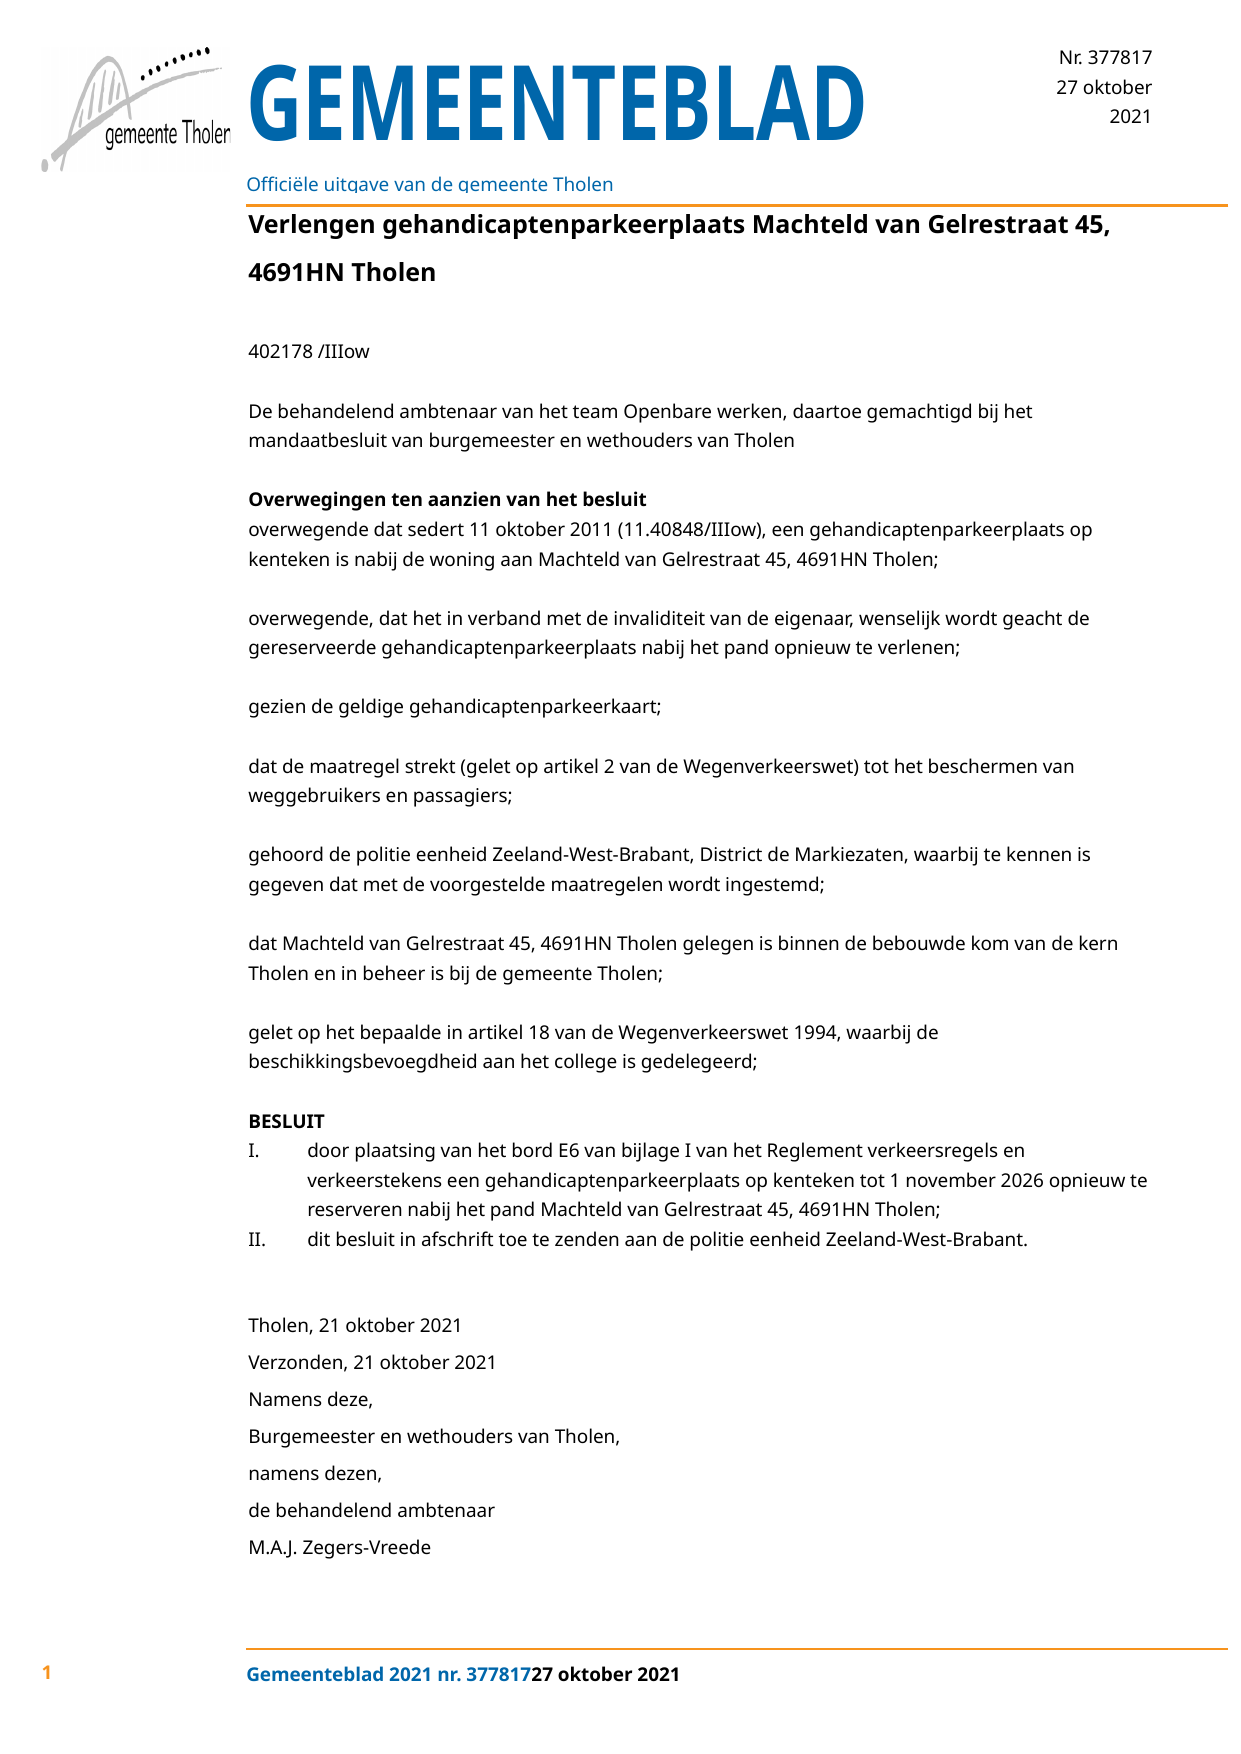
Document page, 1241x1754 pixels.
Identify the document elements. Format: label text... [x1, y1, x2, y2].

text gelet op het bepaalde in artikel 18 van de Wegenverkeerswet 1994, waarbij de beschikkingsbevoegdheid aan het college is gedelegeerd; [248, 1019, 1152, 1074]
picture [41, 47, 231, 172]
text de behandelend ambtenaar [248, 1502, 1152, 1521]
text namens dezen, [248, 1465, 1152, 1484]
text De behandelend ambtenaar van het team Openbare werken, daartoe gemachtigd bij het mandaatbesluit van burgemeester en wethouders van Tholen [248, 398, 1152, 453]
text gezien de geldige gehandicaptenparkeerkaart; [248, 694, 1152, 719]
text dat de maatregel strekt (gelet op artikel 2 van de Wegenverkeerswet) tot het beschermen van weggebruikers en passagiers; [248, 753, 1152, 808]
text gehoord de politie eenheid Zeeland-West-Brabant, District de Markiezaten, waarbij te kennen is gegeven dat met de voorgestelde maatregelen wordt ingestemd; [248, 842, 1152, 897]
text Tholen, 21 oktober 2021 [248, 1317, 1152, 1336]
text Overwegingen ten aanzien van het besluit [248, 487, 1152, 512]
text Verlengen gehandicaptenparkeerplaats Machteld van Gelrestraat 45, 4691HN Tholen [248, 207, 1152, 288]
text Namens deze, [248, 1391, 1152, 1410]
text overwegende dat sedert 11 oktober 2011 (11.40848/IIIow), een gehandicaptenparkeerplaats op kenteken is nabij de woning aan Machteld van Gelrestraat 45, 4691HN Tholen; [248, 516, 1152, 571]
text overwegende, dat het in verband met de invaliditeit van de eigenaar, wenselijk wordt geacht de gereserveerde gehandicaptenparkeerplaats nabij het pand opnieuw te verlenen; [248, 605, 1152, 660]
text BESLUIT [248, 1108, 1152, 1133]
text M.A.J. Zegers-Vreede [248, 1539, 1152, 1558]
list door plaatsing van het bord E6 van bijlage I van het Reglement verkeersregels en verkeerstekens een gehandicaptenparkeerplaats op kenteken tot 1 november 2026 opnieuw te reserveren nabij het pand Machteld van Gelrestraat 45, 4691HN Tholen; [248, 1137, 1152, 1222]
text dat Machteld van Gelrestraat 45, 4691HN Tholen gelegen is binnen de bebouwde kom van de kern Tholen en in beheer is bij de gemeente Tholen; [248, 930, 1152, 986]
list dit besluit in afschrift toe te zenden aan de politie eenheid Zeeland-West-Brabant. [248, 1226, 1152, 1252]
text Burgemeester en wethouders van Tholen, [248, 1428, 1152, 1447]
text 402178 /IIIow [248, 339, 1152, 364]
text Verzonden, 21 oktober 2021 [248, 1354, 1152, 1373]
